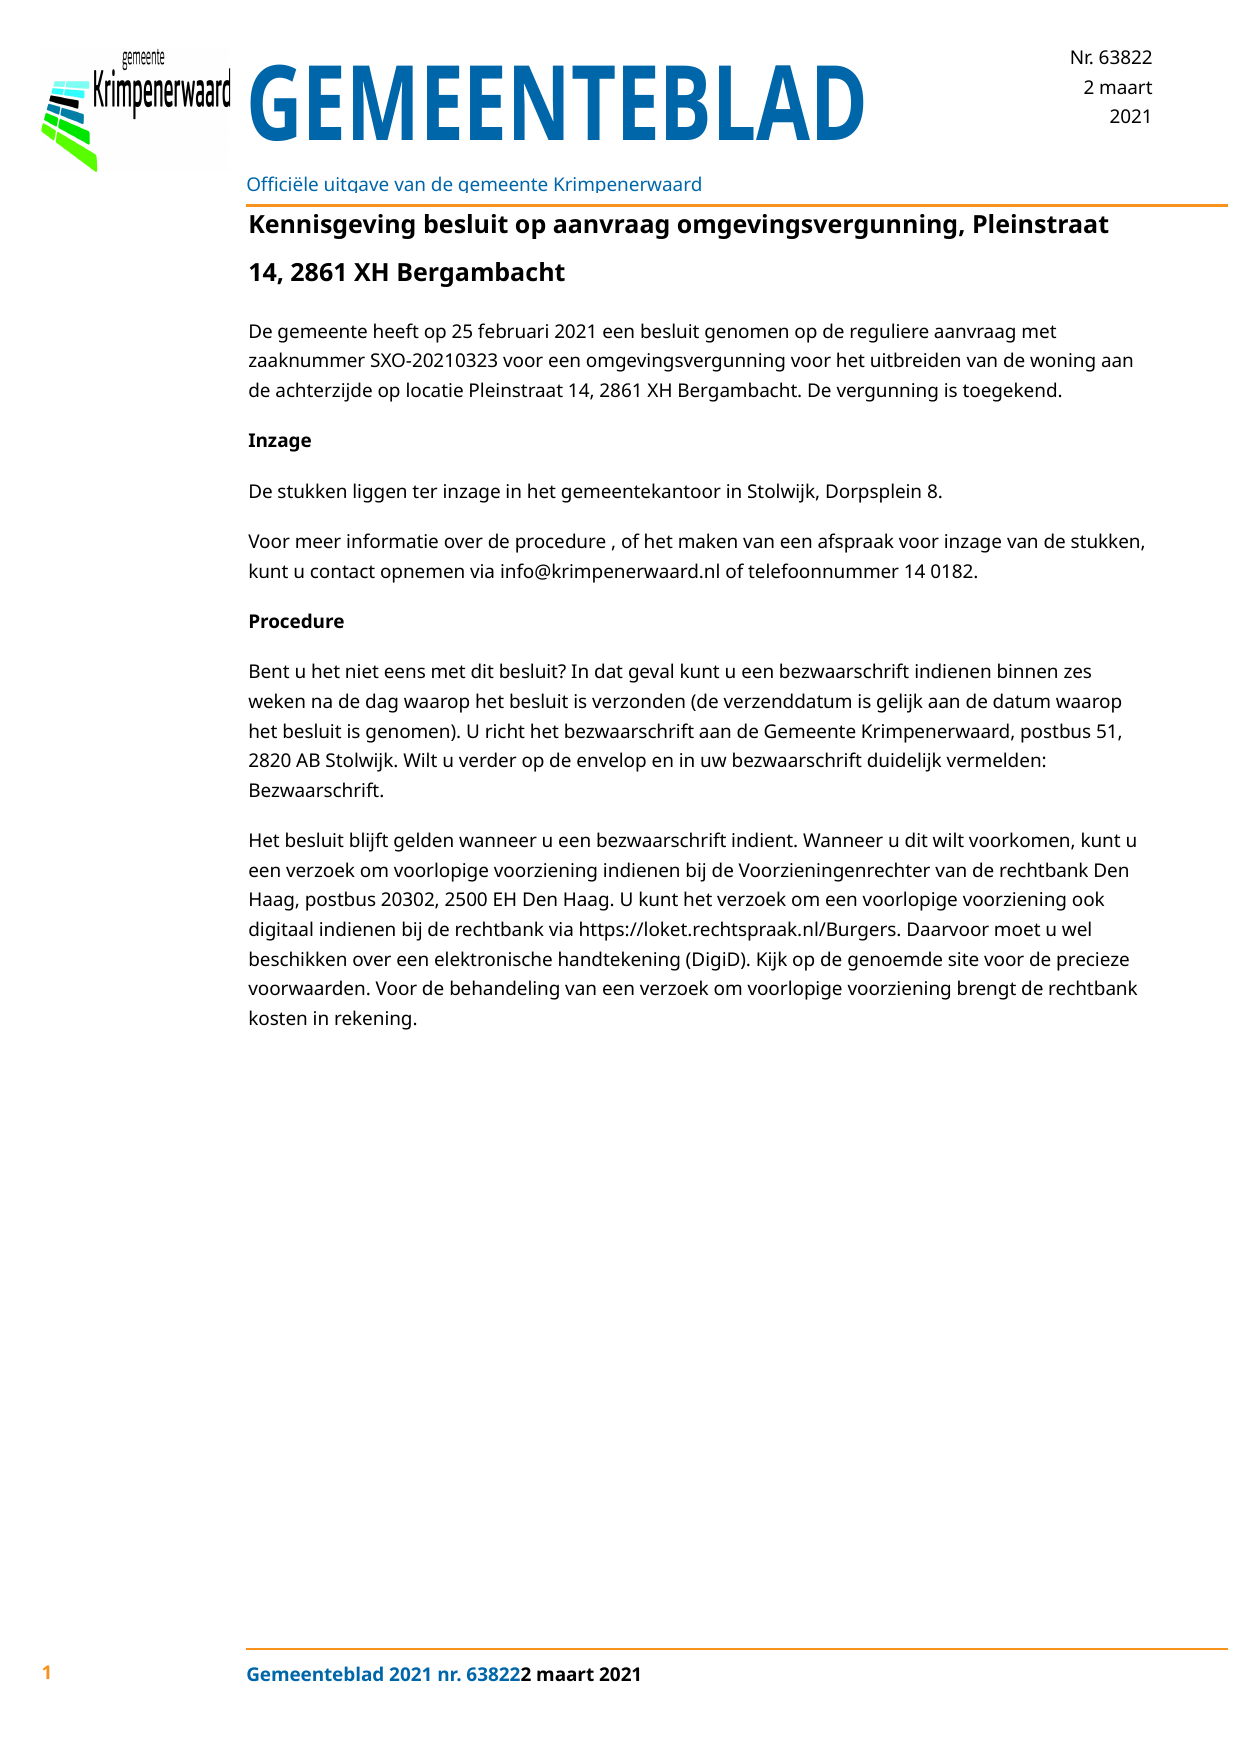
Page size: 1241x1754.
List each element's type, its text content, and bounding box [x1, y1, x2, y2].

picture [41, 47, 231, 172]
text Het besluit blijft gelden wanneer u een bezwaarschrift indient. Wanneer u dit wilt voorkomen, kunt u een verzoek om voorlopige voorziening indienen bij de Voorzieningenrechter van de rechtbank Den Haag, postbus 20302, 2500 EH Den Haag. U kunt het verzoek om een voorlopige voorziening ook digitaal indienen bij de rechtbank via https://loket.rechtspraak.nl/Burgers. Daarvoor moet u wel beschikken over een elektronische handtekening (DigiD). Kijk op de genoemde site voor de precieze voorwaarden. Voor de behandeling van een verzoek om voorlopige voorziening brengt de rechtbank kosten in rekening. [248, 827, 1152, 1031]
text Inzage [248, 427, 1152, 453]
text Voor meer informatie over de procedure , of het maken van een afspraak voor inzage van de stukken, kunt u contact opnemen via info@krimpenerwaard.nl of telefoonnummer 14 0182. [248, 528, 1152, 584]
text De stukken liggen ter inzage in het gemeentekantoor in Stolwijk, Dorpsplein 8. [248, 478, 1152, 504]
text Kennisgeving besluit op aanvraag omgevingsvergunning, Pleinstraat 14, 2861 XH Bergambacht [248, 207, 1152, 288]
text Procedure [248, 608, 1152, 634]
text De gemeente heeft op 25 februari 2021 een besluit genomen op de reguliere aanvraag met zaaknummer SXO-20210323 voor een omgevingsvergunning voor het uitbreiden van de woning aan de achterzijde op locatie Pleinstraat 14, 2861 XH Bergambacht. De vergunning is toegekend. [248, 318, 1152, 403]
text Bent u het niet eens met dit besluit? In dat geval kunt u een bezwaarschrift indienen binnen zes weken na de dag waarop het besluit is verzonden (de verzenddatum is gelijk aan de datum waarop het besluit is genomen). U richt het bezwaarschrift aan de Gemeente Krimpenerwaard, postbus 51, 2820 AB Stolwijk. Wilt u verder op de envelop en in uw bezwaarschrift duidelijk vermelden: Bezwaarschrift. [248, 659, 1152, 803]
